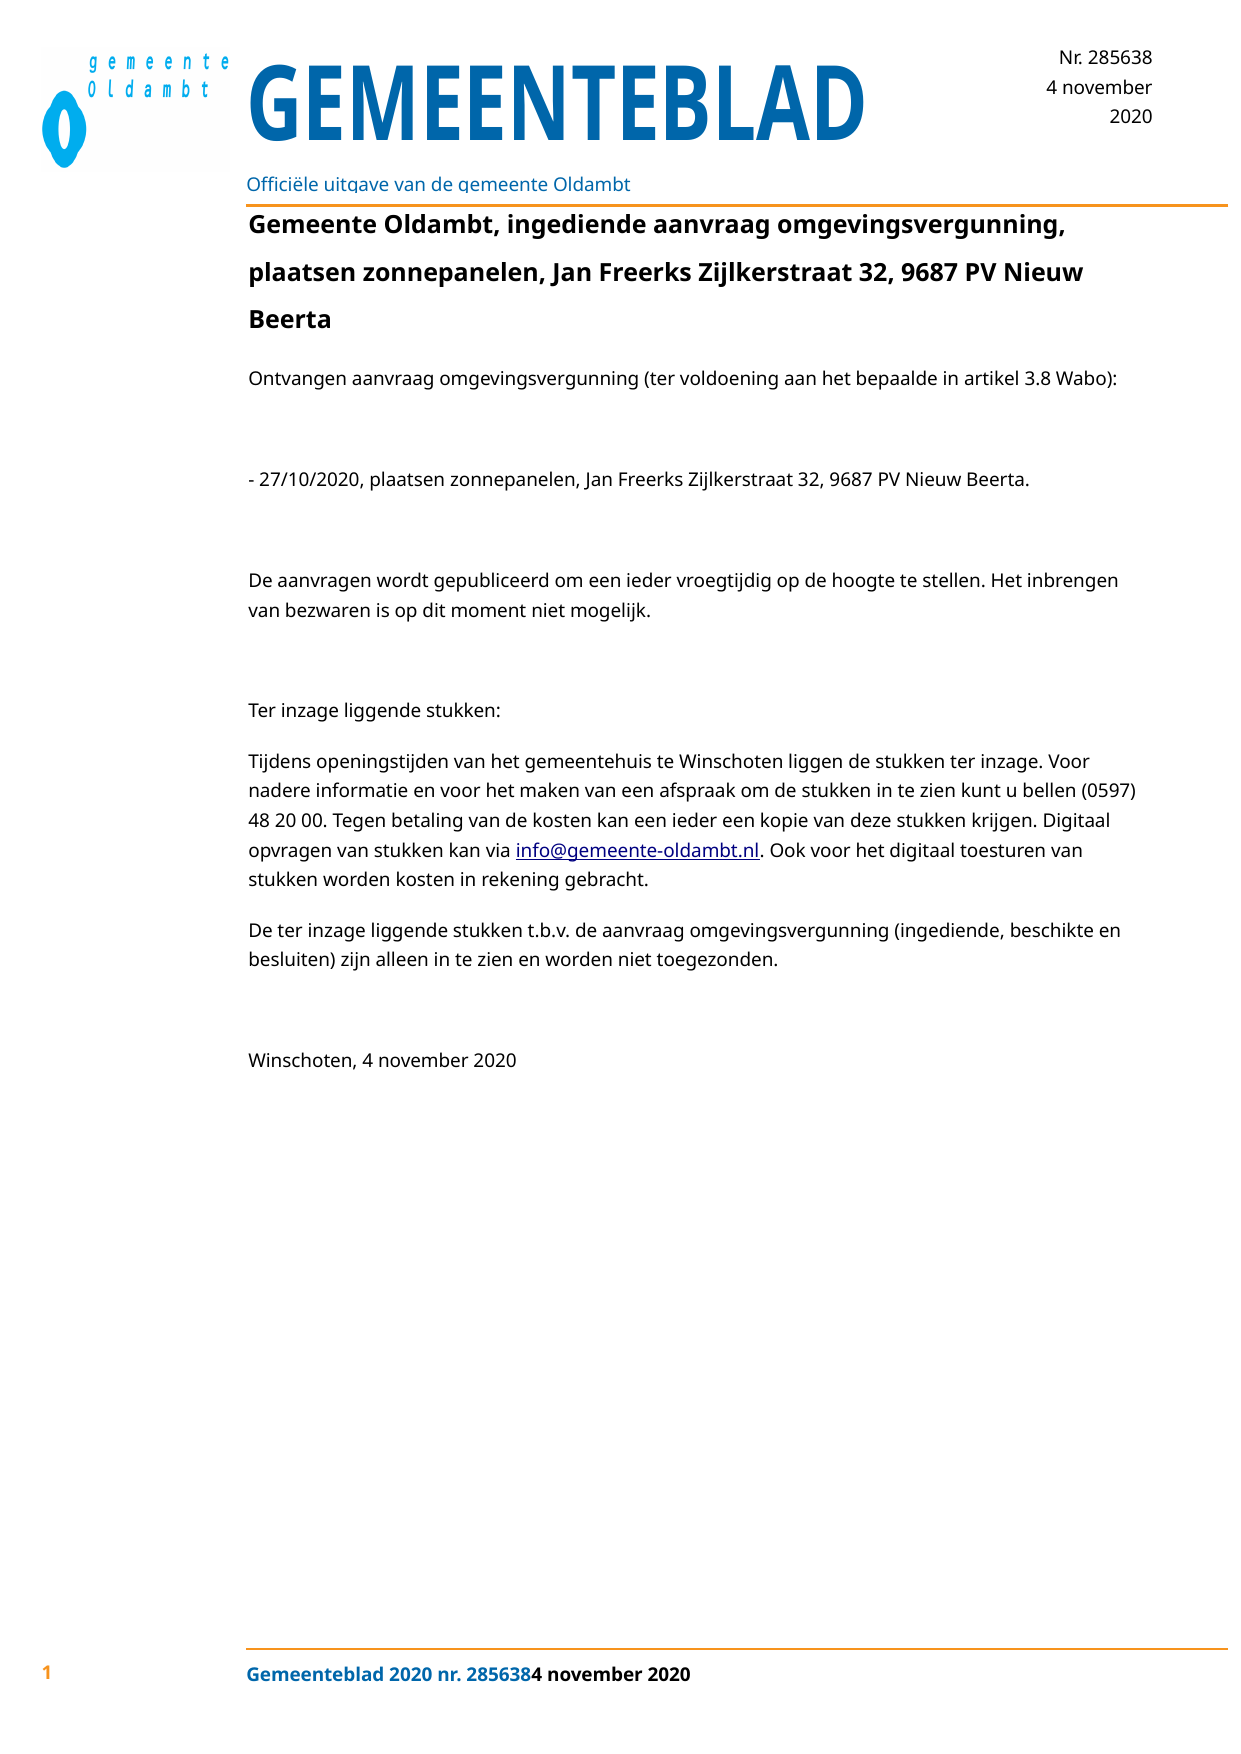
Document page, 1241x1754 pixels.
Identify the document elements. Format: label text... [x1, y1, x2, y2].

text - 27/10/2020, plaatsen zonnepanelen, Jan Freerks Zijlkerstraat 32, 9687 PV Nieuw Beerta. [248, 466, 1152, 492]
text Tijdens openingstijden van het gemeentehuis te Winschoten liggen de stukken ter inzage. Voor nadere informatie en voor het maken van een afspraak om de stukken in te zien kunt u bellen (0597) 48 20 00. Tegen betaling van de kosten kan een ieder een kopie van deze stukken krijgen. Digitaal opvragen van stukken kan via info@gemeente-oldambt.nl. Ook voor het digitaal toesturen van stukken worden kosten in rekening gebracht. [248, 748, 1152, 892]
text Winschoten, 4 november 2020 [248, 1047, 1152, 1073]
text Ter inzage liggende stukken: [248, 698, 1152, 723]
text Ontvangen aanvraag omgevingsvergunning (ter voldoening aan het bepaalde in artikel 3.8 Wabo): [248, 366, 1152, 391]
text De ter inzage liggende stukken t.b.v. de aanvraag omgevingsvergunning (ingediende, beschikte en besluiten) zijn alleen in te zien en worden niet toegezonden. [248, 917, 1152, 972]
text Gemeente Oldambt, ingediende aanvraag omgevingsvergunning, plaatsen zonnepanelen, Jan Freerks Zijlkerstraat 32, 9687 PV Nieuw Beerta [248, 207, 1152, 336]
picture [41, 47, 231, 172]
text De aanvragen wordt gepubliceerd om een ieder vroegtijdig op de hoogte te stellen. Het inbrengen van bezwaren is op dit moment niet mogelijk. [248, 567, 1152, 622]
